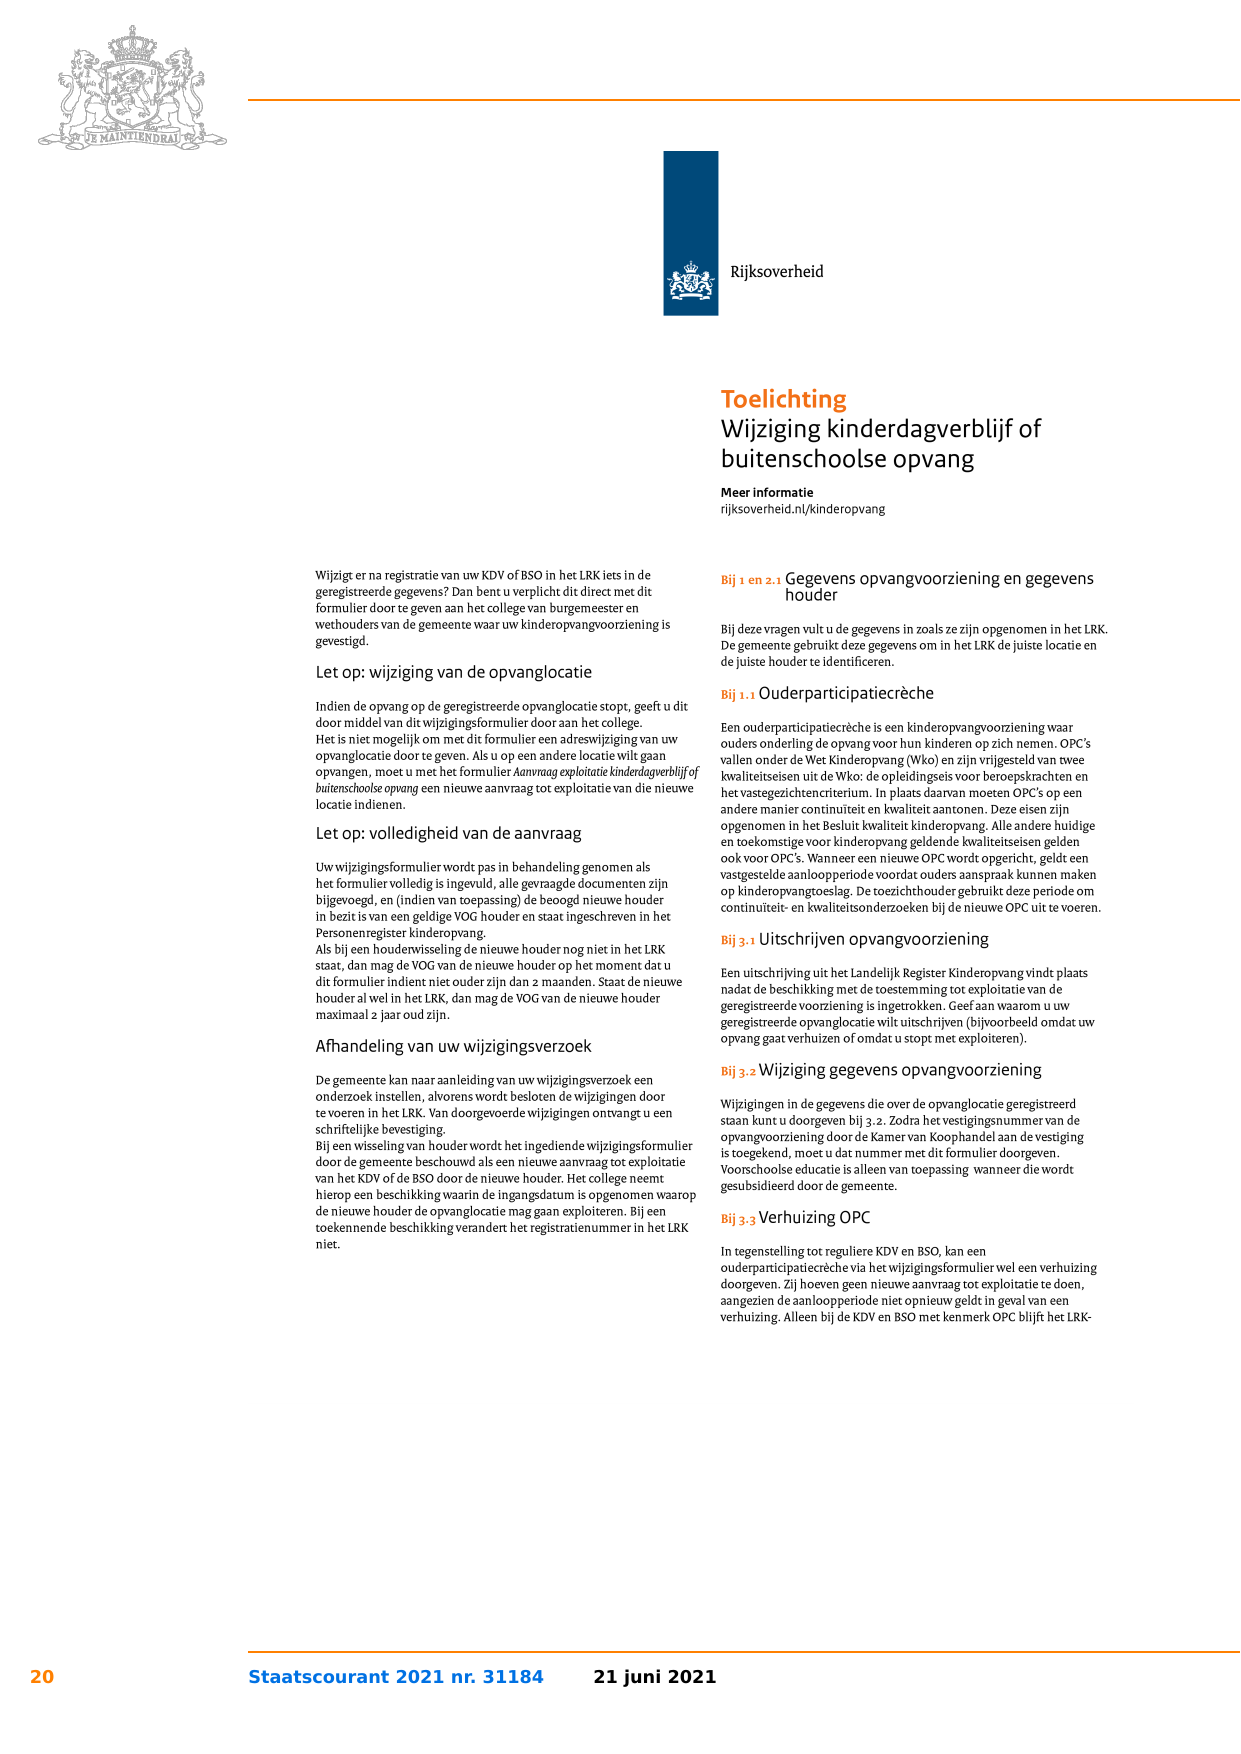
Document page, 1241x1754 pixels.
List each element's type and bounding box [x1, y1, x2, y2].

picture [38, 25, 227, 150]
picture [248, 151, 1134, 1404]
